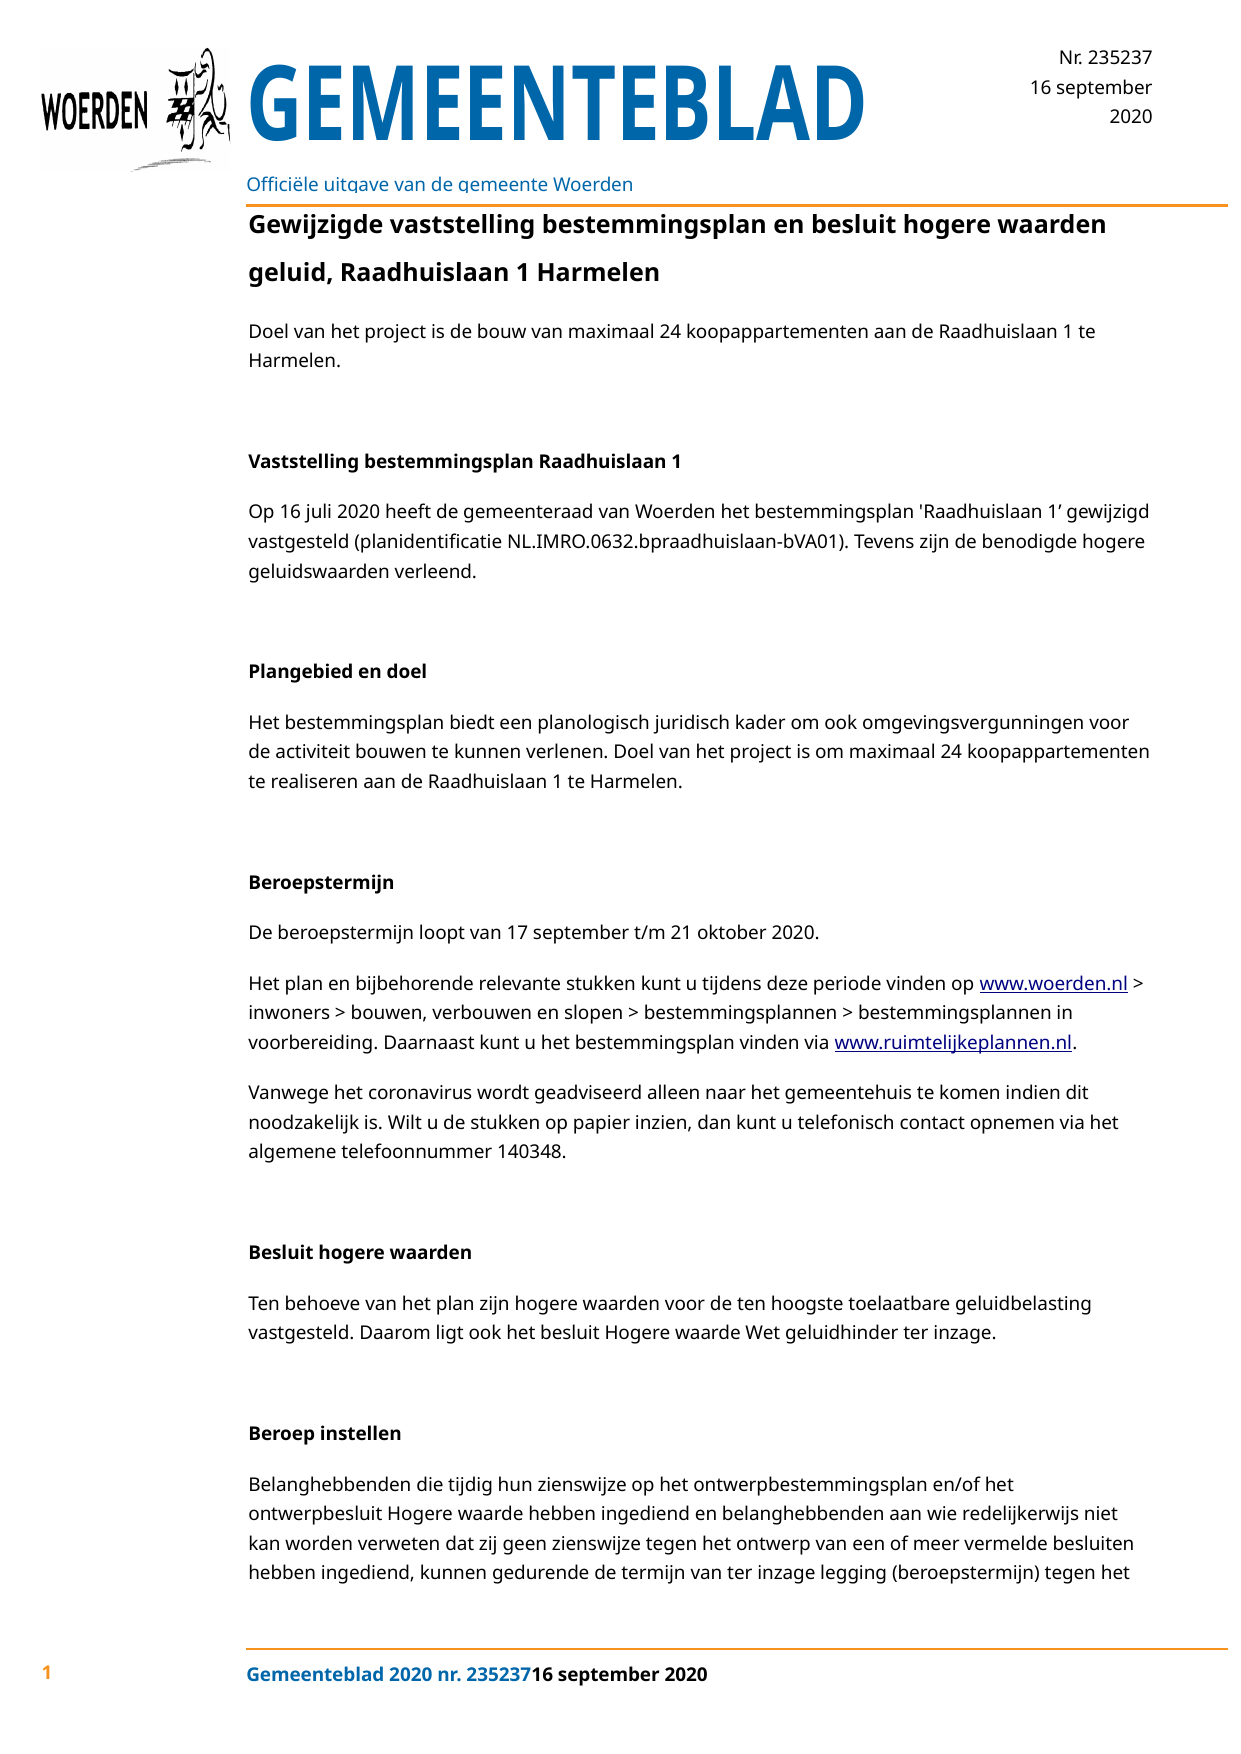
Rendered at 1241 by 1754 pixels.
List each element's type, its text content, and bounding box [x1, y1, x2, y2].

text Het plan en bijbehorende relevante stukken kunt u tijdens deze periode vinden op www.woerden.nl > inwoners > bouwen, verbouwen en slopen > bestemmingsplannen > bestemmingsplannen in voorbereiding. Daarnaast kunt u het bestemmingsplan vinden via www.ruimtelijkeplannen.nl. [248, 970, 1152, 1055]
text Belanghebbenden die tijdig hun zienswijze op het ontwerpbestemmingsplan en/of het ontwerpbesluit Hogere waarde hebben ingediend en belanghebbenden aan wie redelijkerwijs niet kan worden verweten dat zij geen zienswijze tegen het ontwerp van een of meer vermelde besluiten hebben ingediend, kunnen gedurende de termijn van ter inzage legging (beroepstermijn) tegen het [248, 1471, 1152, 1585]
text Vaststelling bestemmingsplan Raadhuislaan 1 [248, 448, 1152, 474]
text Doel van het project is de bouw van maximaal 24 koopappartementen aan de Raadhuislaan 1 te Harmelen. [248, 318, 1152, 373]
text Besluit hogere waarden [248, 1239, 1152, 1265]
text Plangebied en doel [248, 659, 1152, 684]
text Beroepstermijn [248, 869, 1152, 895]
text Gewijzigde vaststelling bestemmingsplan en besluit hogere waarden geluid, Raadhuislaan 1 Harmelen [248, 207, 1152, 288]
text De beroepstermijn loopt van 17 september t/m 21 oktober 2020. [248, 919, 1152, 945]
text Het bestemmingsplan biedt een planologisch juridisch kader om ook omgevingsvergunningen voor de activiteit bouwen te kunnen verlenen. Doel van het project is om maximaal 24 koopappartementen te realiseren aan de Raadhuislaan 1 te Harmelen. [248, 709, 1152, 794]
text Beroep instellen [248, 1420, 1152, 1446]
text Ten behoeve van het plan zijn hogere waarden voor de ten hoogste toelaatbare geluidbelasting vastgesteld. Daarom ligt ook het besluit Hogere waarde Wet geluidhinder ter inzage. [248, 1290, 1152, 1345]
picture [41, 47, 231, 172]
text Vanwege het coronavirus wordt geadviseerd alleen naar het gemeentehuis te komen indien dit noodzakelijk is. Wilt u de stukken op papier inzien, dan kunt u telefonisch contact opnemen via het algemene telefoonnummer 140348. [248, 1079, 1152, 1164]
text Op 16 juli 2020 heeft de gemeenteraad van Woerden het bestemmingsplan 'Raadhuislaan 1’ gewijzigd vastgesteld (planidentificatie NL.IMRO.0632.bpraadhuislaan-bVA01). Tevens zijn de benodigde hogere geluidswaarden verleend. [248, 499, 1152, 584]
